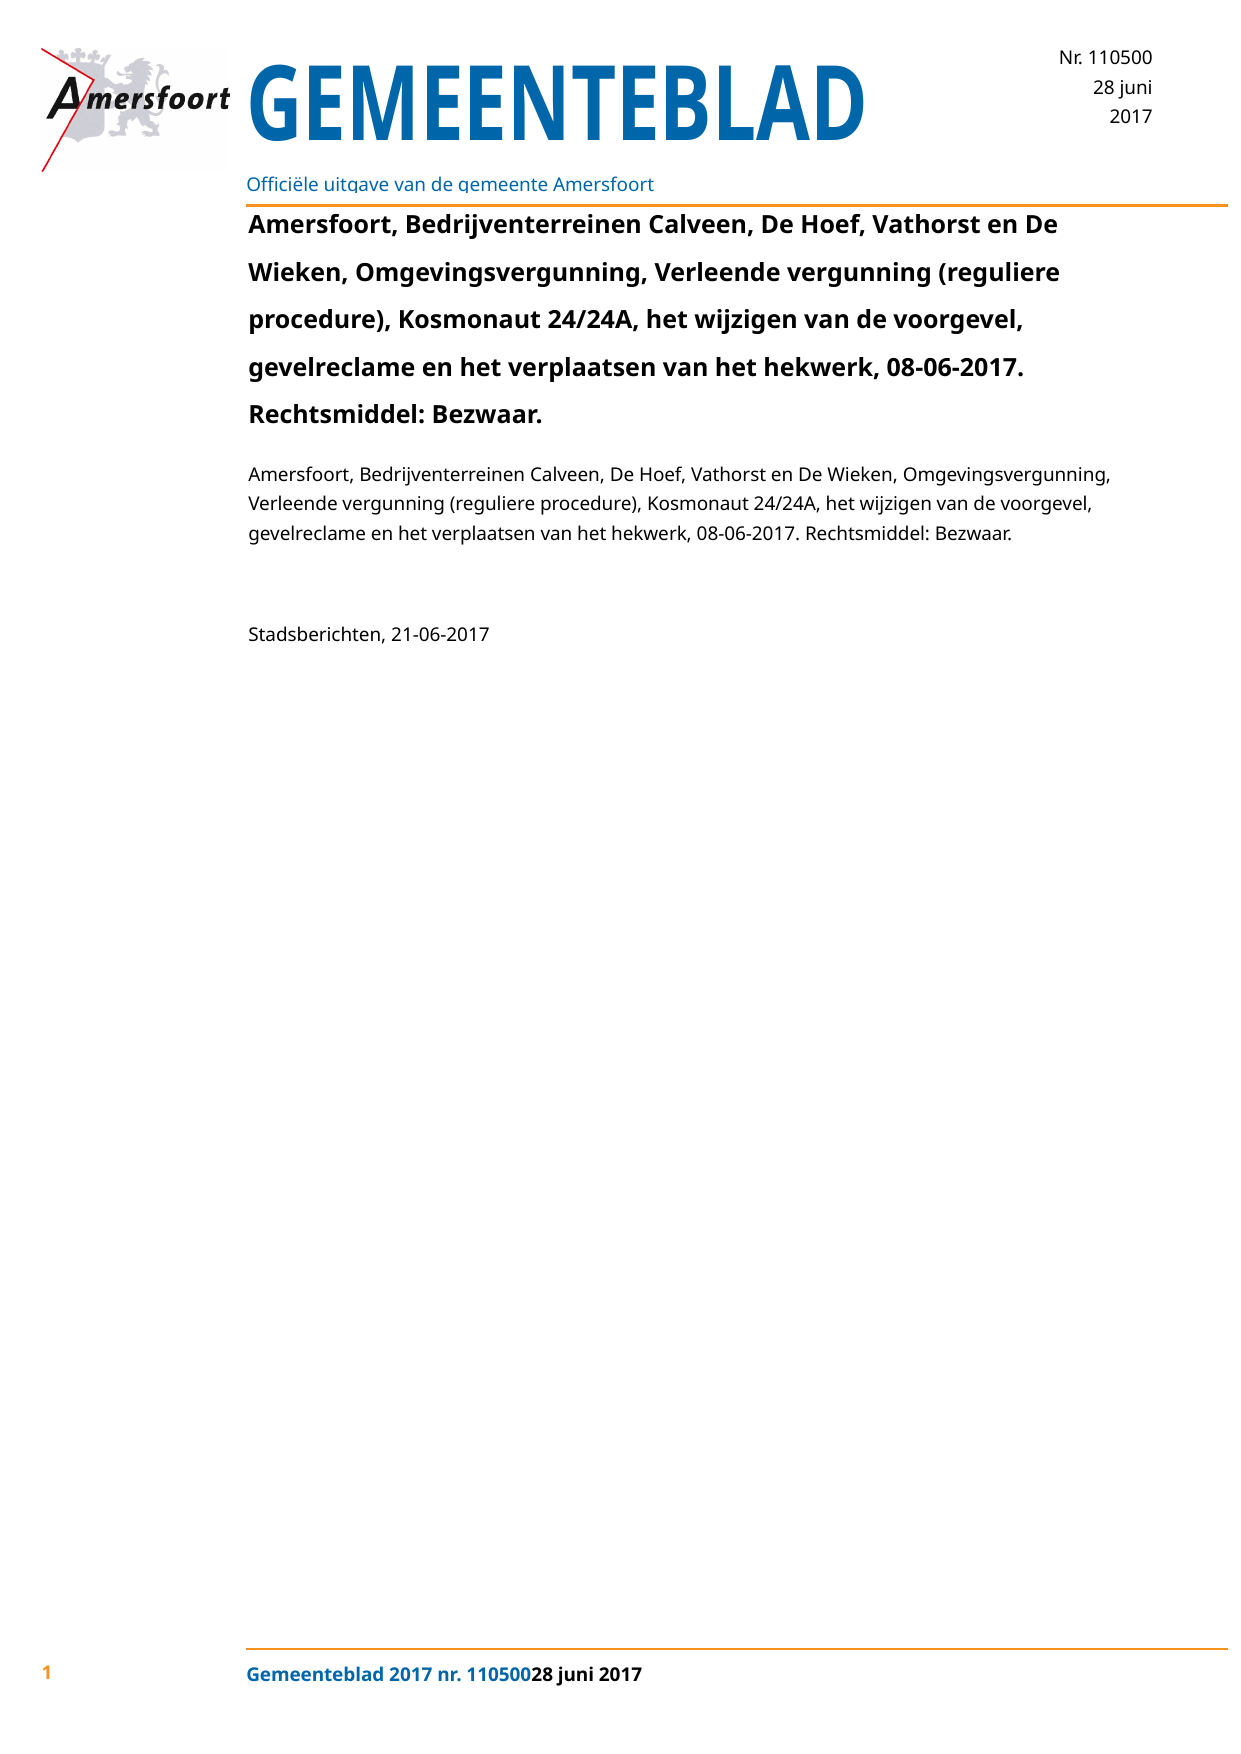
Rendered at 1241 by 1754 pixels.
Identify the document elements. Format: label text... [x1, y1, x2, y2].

text Amersfoort, Bedrijventerreinen Calveen, De Hoef, Vathorst en De Wieken, Omgevingsvergunning, Verleende vergunning (reguliere procedure), Kosmonaut 24/24A, het wijzigen van de voorgevel, gevelreclame en het verplaatsen van het hekwerk, 08-06-2017. Rechtsmiddel: Bezwaar. [248, 207, 1152, 431]
picture [41, 47, 231, 172]
text Stadsberichten, 21-06-2017 [248, 621, 1152, 646]
text Amersfoort, Bedrijventerreinen Calveen, De Hoef, Vathorst en De Wieken, Omgevingsvergunning, Verleende vergunning (reguliere procedure), Kosmonaut 24/24A, het wijzigen van de voorgevel, gevelreclame en het verplaatsen van het hekwerk, 08-06-2017. Rechtsmiddel: Bezwaar. [248, 461, 1152, 546]
